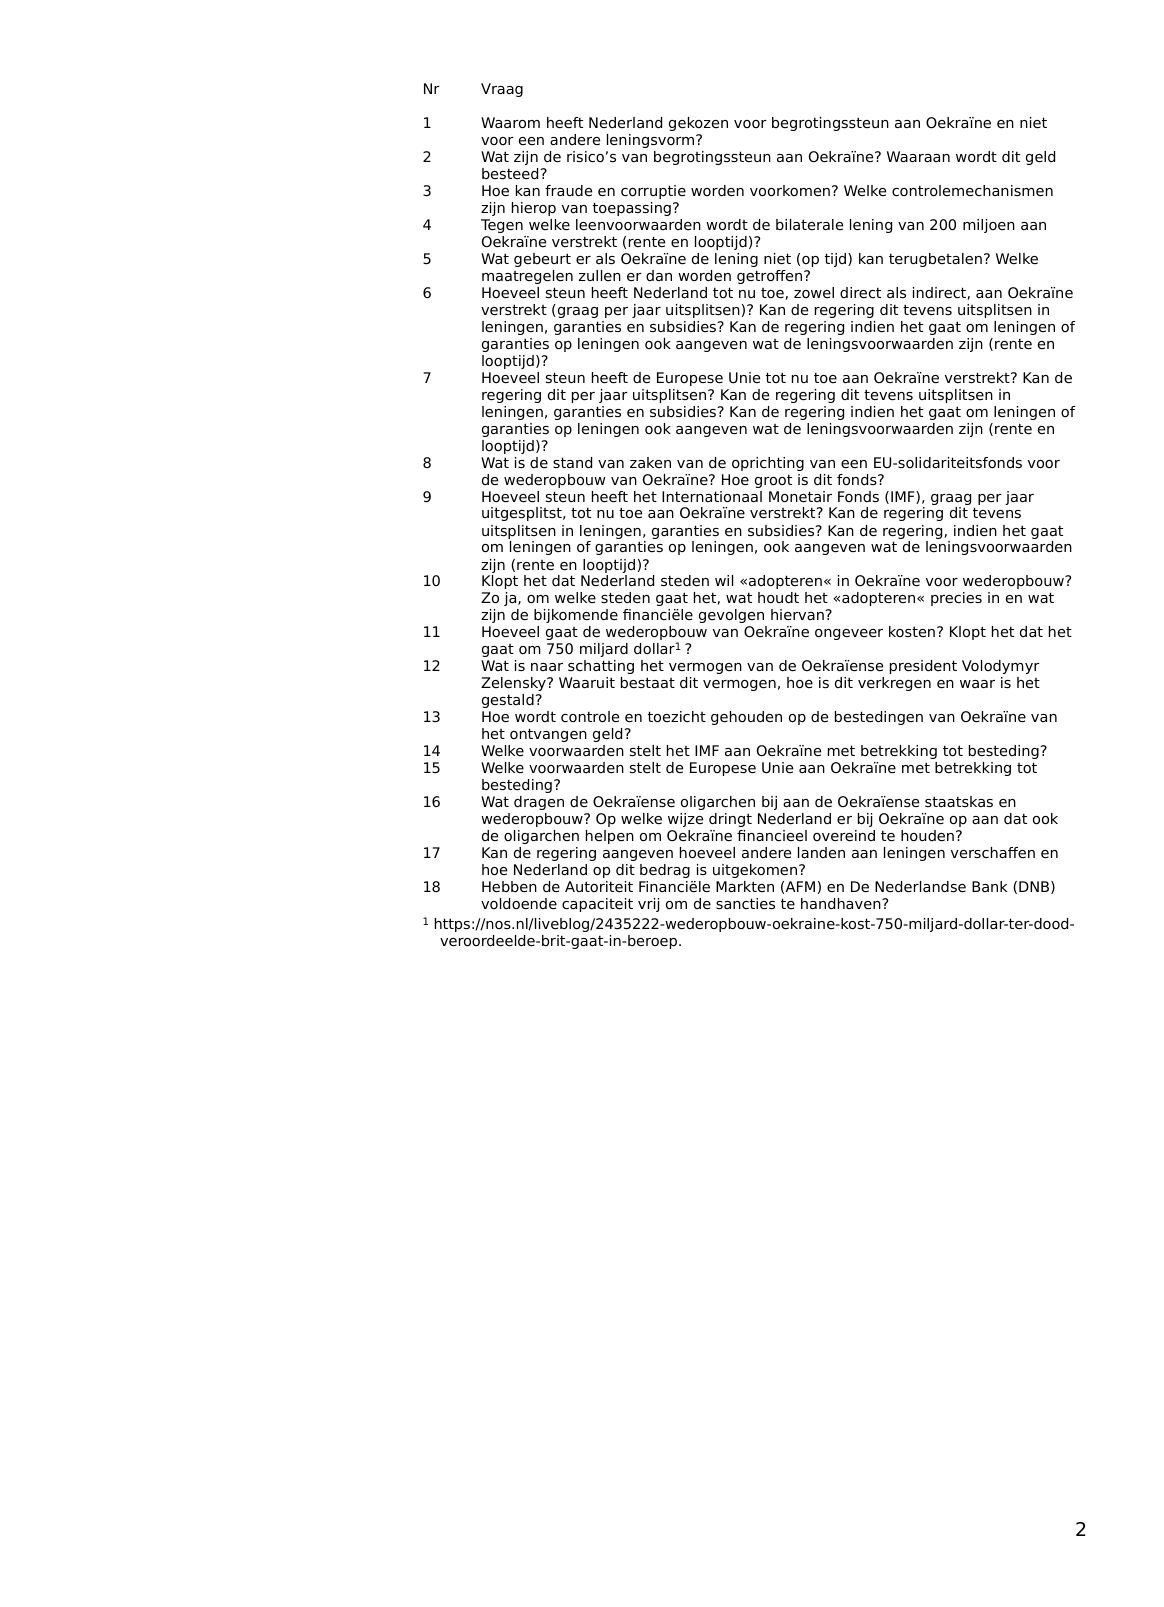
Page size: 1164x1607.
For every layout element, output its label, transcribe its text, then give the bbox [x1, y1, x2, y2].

table_cell Klopt het dat Nederland steden wil «adopteren« in Oekraïne voor wederopbouw? Zo ja, om welke steden gaat het, wat houdt het «adopteren« precies in en wat zijn de bijkomende financiële gevolgen hiervan? [475, 573, 1087, 624]
table_cell [475, 98, 1087, 115]
table_cell Waarom heeft Nederland gekozen voor begrotingssteun aan Oekraïne en niet voor een andere leningsvorm? [475, 115, 1087, 149]
table_cell 11 [422, 624, 475, 658]
table_cell Wat is de stand van zaken van de oprichting van een EU-solidariteitsfonds voor de wederopbouw van Oekraïne? Hoe groot is dit fonds? [475, 455, 1087, 488]
table_cell Wat gebeurt er als Oekraïne de lening niet (op tijd) kan terugbetalen? Welke maatregelen zullen er dan worden getroffen? [475, 251, 1087, 285]
table_cell 15 [422, 760, 475, 794]
table_cell Hebben de Autoriteit Financiële Markten (AFM) en De Nederlandse Bank (DNB) voldoende capaciteit vrij om de sancties te handhaven? [475, 879, 1087, 913]
table_cell Welke voorwaarden stelt de Europese Unie aan Oekraïne met betrekking tot besteding? [475, 760, 1087, 794]
table_cell 14 [422, 743, 475, 760]
table_cell Kan de regering aangeven hoeveel andere landen aan leningen verschaffen en hoe Nederland op dit bedrag is uitgekomen? [475, 845, 1087, 879]
table_cell 10 [422, 573, 475, 624]
table_header Nr [422, 81, 475, 98]
table_cell 1 [422, 115, 475, 149]
table_cell Wat dragen de Oekraïense oligarchen bij aan de Oekraïense staatskas en wederopbouw? Op welke wijze dringt Nederland er bij Oekraïne op aan dat ook de oligarchen helpen om Oekraïne financieel overeind te houden? [475, 794, 1087, 845]
table_cell 13 [422, 709, 475, 743]
table_cell Tegen welke leenvoorwaarden wordt de bilaterale lening van 200 miljoen aan Oekraïne verstrekt (rente en looptijd)? [475, 217, 1087, 251]
table_cell 6 [422, 285, 475, 369]
table_cell 5 [422, 251, 475, 285]
table_cell 12 [422, 658, 475, 709]
table_cell 8 [422, 455, 475, 488]
table_cell Hoe kan fraude en corruptie worden voorkomen? Welke controlemechanismen zijn hierop van toepassing? [475, 183, 1087, 217]
table_cell 4 [422, 217, 475, 251]
table_cell Welke voorwaarden stelt het IMF aan Oekraïne met betrekking tot besteding? [475, 743, 1087, 760]
table_cell 7 [422, 370, 475, 454]
table_cell 1 https://nos.nl/liveblog/2435222-wederopbouw-oekraine-kost-750-miljard-dollar-ter-dood-veroordeelde-brit-gaat-in-beroep. [422, 913, 1087, 949]
table_cell Wat is naar schatting het vermogen van de Oekraïense president Volodymyr Zelensky? Waaruit bestaat dit vermogen, hoe is dit verkregen en waar is het gestald? [475, 658, 1087, 709]
table_cell Hoe wordt controle en toezicht gehouden op de bestedingen van Oekraïne van het ontvangen geld? [475, 709, 1087, 743]
table_cell Hoeveel steun heeft het Internationaal Monetair Fonds (IMF), graag per jaar uitgesplitst, tot nu toe aan Oekraïne verstrekt? Kan de regering dit tevens uitsplitsen in leningen, garanties en subsidies? Kan de regering, indien het gaat om leningen of garanties op leningen, ook aangeven wat de leningsvoorwaarden zijn (rente en looptijd)? [475, 489, 1087, 573]
table_cell Wat zijn de risico’s van begrotingssteun aan Oekraïne? Waaraan wordt dit geld besteed? [475, 149, 1087, 183]
table_cell Hoeveel steun heeft de Europese Unie tot nu toe aan Oekraïne verstrekt? Kan de regering dit per jaar uitsplitsen? Kan de regering dit tevens uitsplitsen in leningen, garanties en subsidies? Kan de regering indien het gaat om leningen of garanties op leningen ook aangeven wat de leningsvoorwaarden zijn (rente en looptijd)? [475, 370, 1087, 454]
table_cell 2 [422, 149, 475, 183]
table_cell 9 [422, 489, 475, 573]
table_cell 16 [422, 794, 475, 845]
table_header Vraag [475, 81, 1087, 98]
table_cell Hoeveel gaat de wederopbouw van Oekraïne ongeveer kosten? Klopt het dat het gaat om 750 miljard dollar1? [475, 624, 1087, 658]
table_cell 17 [422, 845, 475, 879]
table_cell Hoeveel steun heeft Nederland tot nu toe, zowel direct als indirect, aan Oekraïne verstrekt (graag per jaar uitsplitsen)? Kan de regering dit tevens uitsplitsen in leningen, garanties en subsidies? Kan de regering indien het gaat om leningen of garanties op leningen ook aangeven wat de leningsvoorwaarden zijn (rente en looptijd)? [475, 285, 1087, 369]
table_cell 18 [422, 879, 475, 913]
table_cell [422, 98, 475, 115]
table_cell 3 [422, 183, 475, 217]
